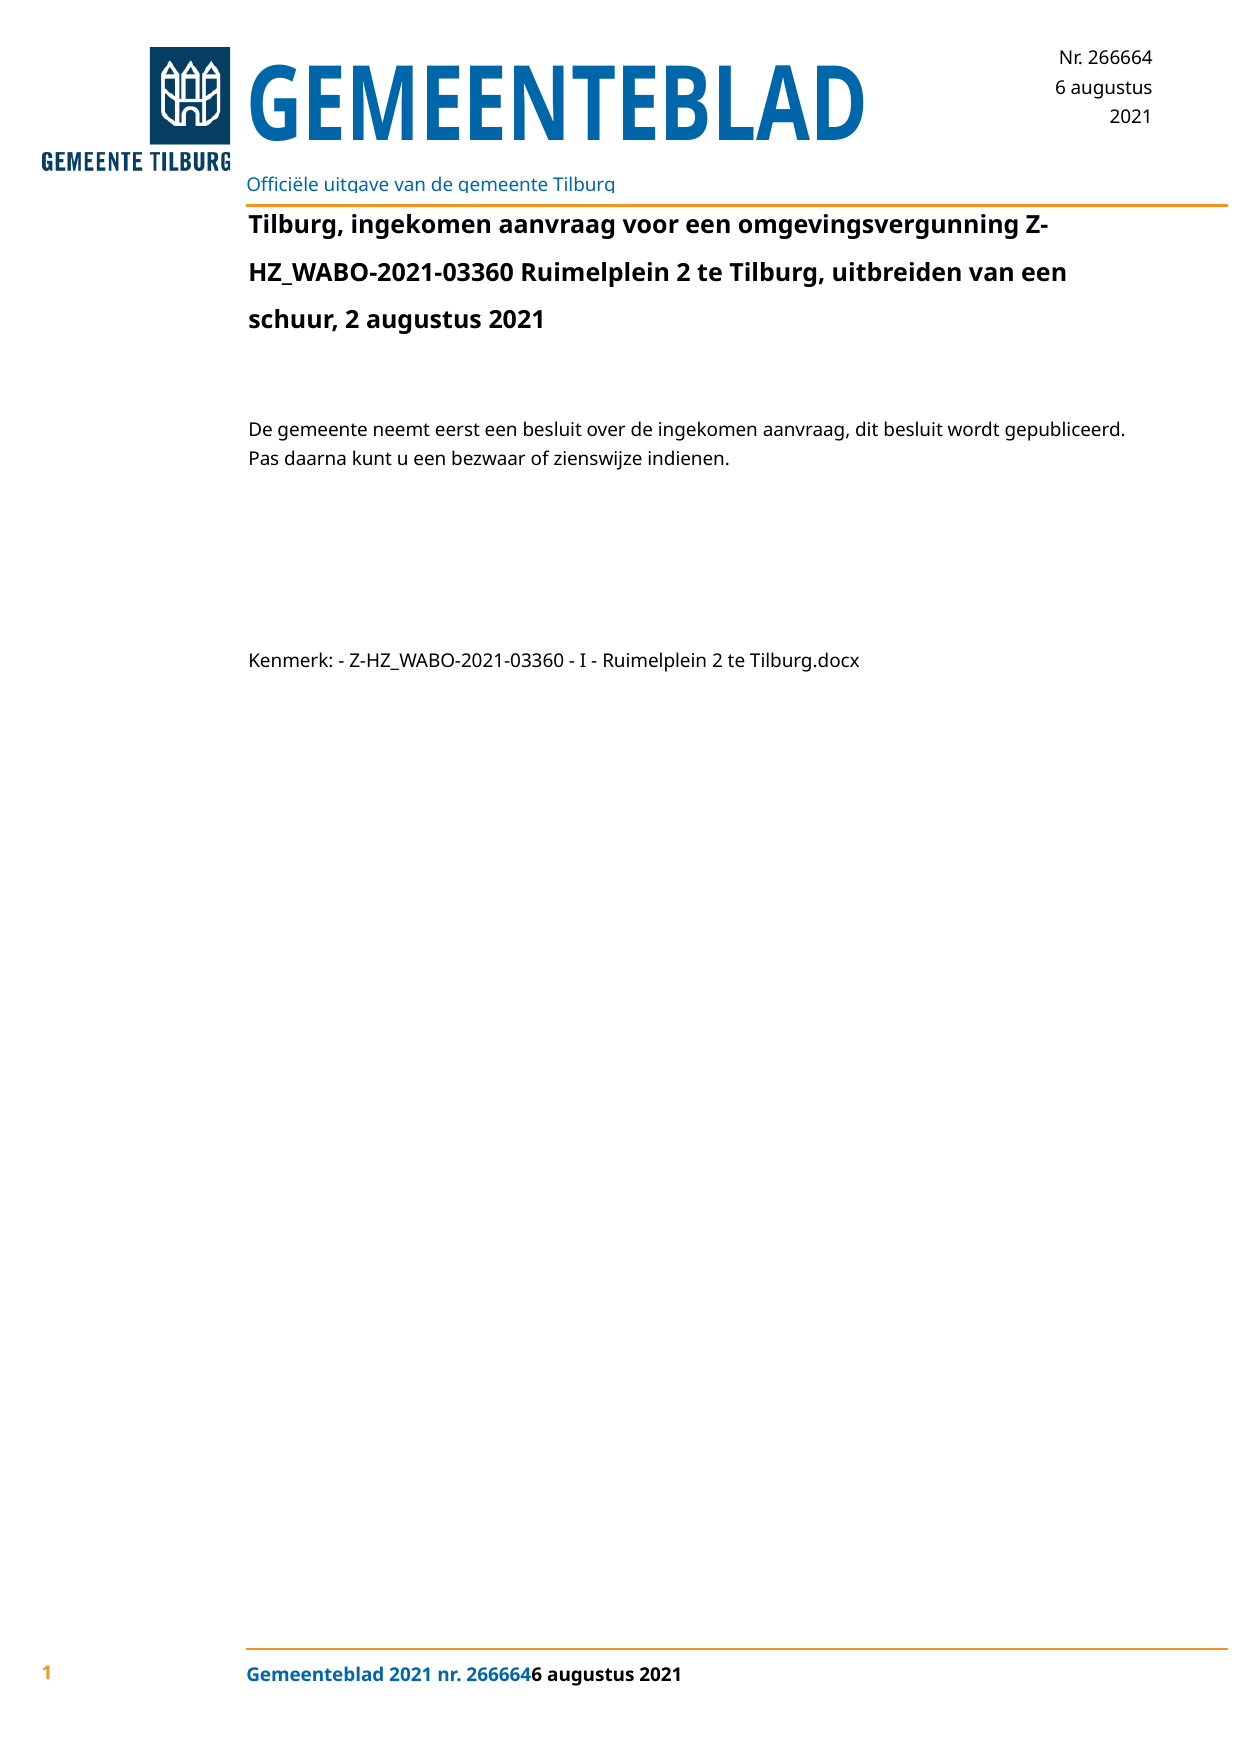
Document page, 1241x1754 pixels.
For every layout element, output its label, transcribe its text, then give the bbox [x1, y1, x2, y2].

text Tilburg, ingekomen aanvraag voor een omgevingsvergunning Z-HZ_WABO-2021-03360 Ruimelplein 2 te Tilburg, uitbreiden van een schuur, 2 augustus 2021 [248, 207, 1152, 336]
picture [41, 47, 231, 172]
text Kenmerk: - Z-HZ_WABO-2021-03360 - I - Ruimelplein 2 te Tilburg.docx [248, 647, 1152, 673]
text De gemeente neemt eerst een besluit over de ingekomen aanvraag, dit besluit wordt gepubliceerd. Pas daarna kunt u een bezwaar of zienswijze indienen. [248, 416, 1152, 471]
